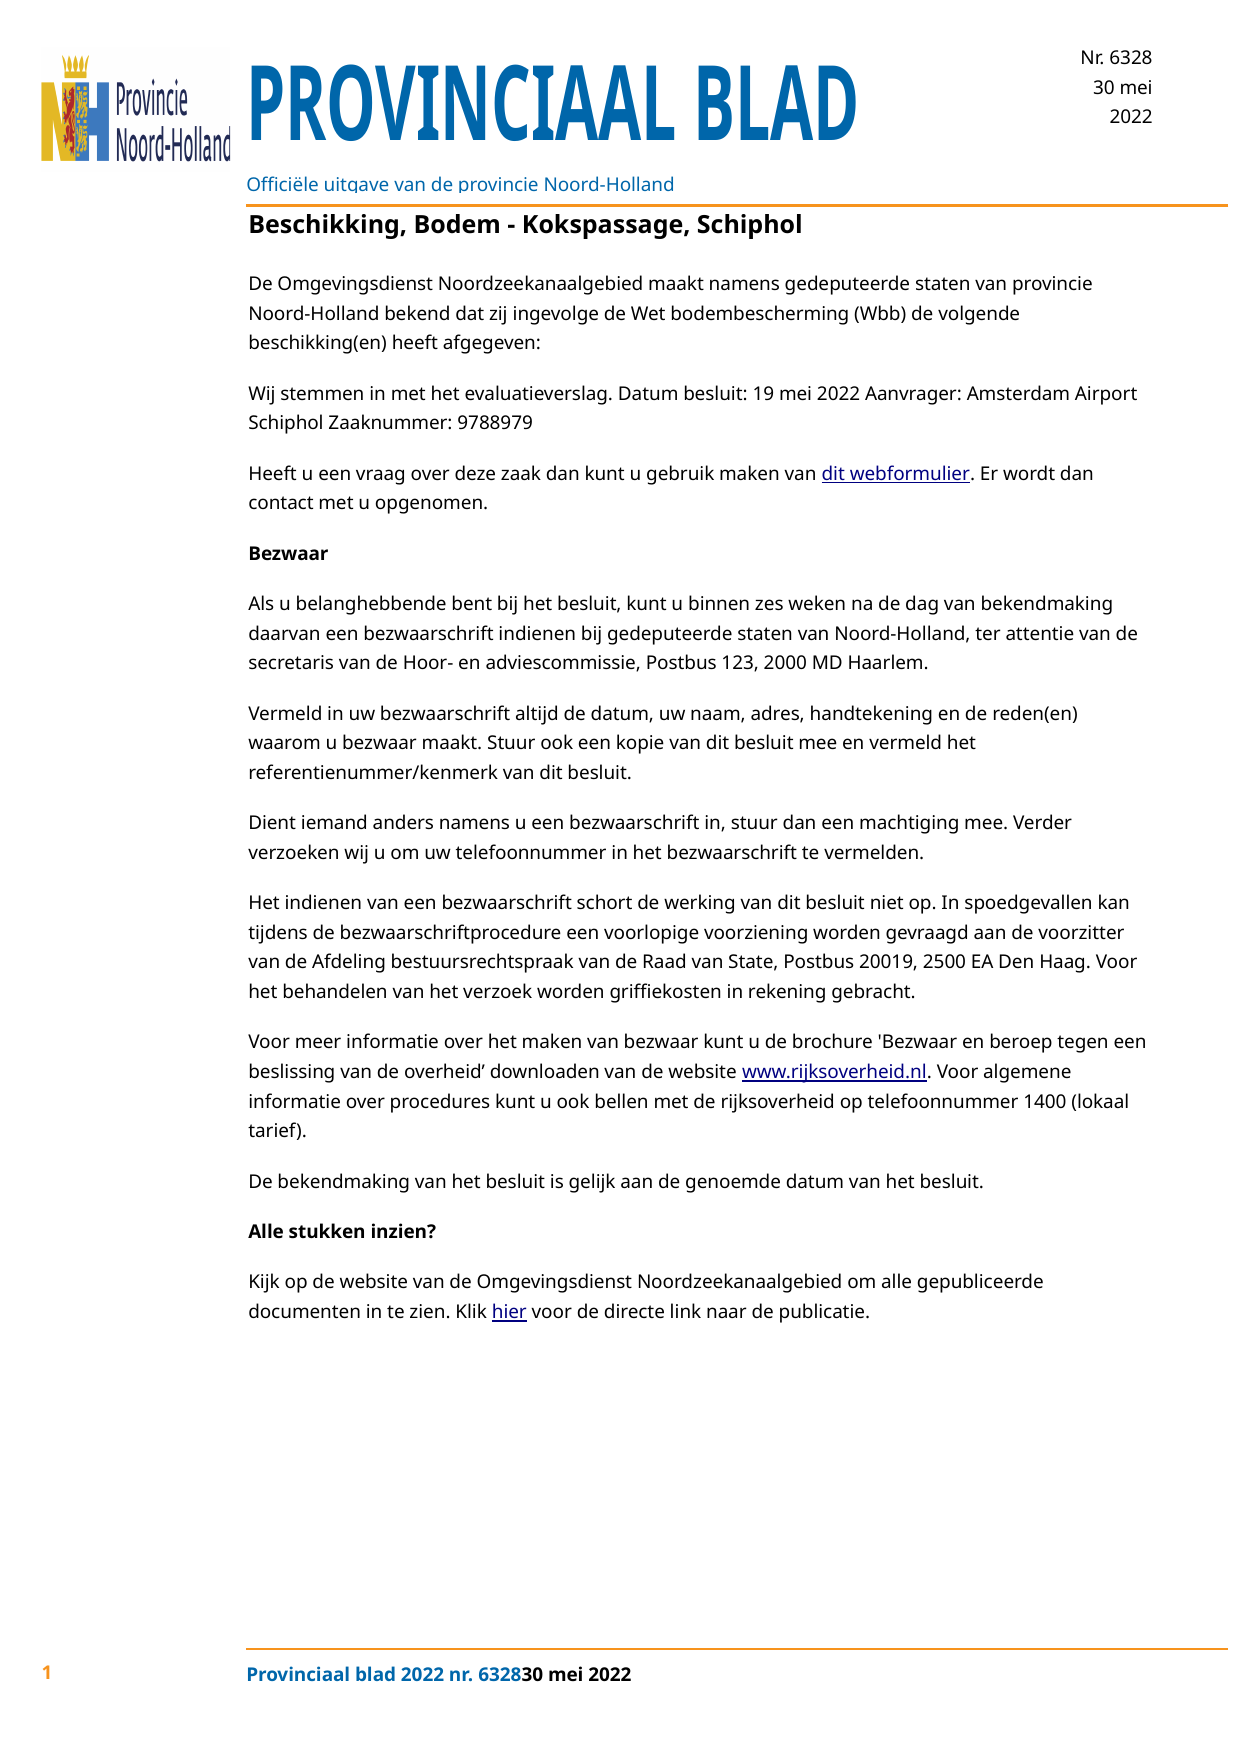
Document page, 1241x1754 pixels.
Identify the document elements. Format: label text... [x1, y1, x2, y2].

text De bekendmaking van het besluit is gelijk aan de genoemde datum van het besluit. [248, 1168, 1152, 1193]
text Kijk op de website van de Omgevingsdienst Noordzeekanaalgebied om alle gepubliceerde documenten in te zien. Klik hier voor de directe link naar de publicatie. [248, 1269, 1152, 1324]
text Bezwaar [248, 540, 1152, 566]
text Vermeld in uw bezwaarschrift altijd de datum, uw naam, adres, handtekening en de reden(en) waarom u bezwaar maakt. Stuur ook een kopie van dit besluit mee en vermeld het referentienummer/kenmerk van dit besluit. [248, 700, 1152, 785]
text Als u belanghebbende bent bij het besluit, kunt u binnen zes weken na de dag van bekendmaking daarvan een bezwaarschrift indienen bij gedeputeerde staten van Noord-Holland, ter attentie van de secretaris van de Hoor- en adviescommissie, Postbus 123, 2000 MD Haarlem. [248, 590, 1152, 675]
picture [41, 47, 231, 172]
text Heeft u een vraag over deze zaak dan kunt u gebruik maken van dit webformulier. Er wordt dan contact met u opgenomen. [248, 460, 1152, 515]
text Alle stukken inzien? [248, 1218, 1152, 1244]
text Dient iemand anders namens u een bezwaarschrift in, stuur dan een machtiging mee. Verder verzoeken wij u om uw telefoonnummer in het bezwaarschrift te vermelden. [248, 809, 1152, 865]
text De Omgevingsdienst Noordzeekanaalgebied maakt namens gedeputeerde staten van provincie Noord-Holland bekend dat zij ingevolge de Wet bodembescherming (Wbb) de volgende beschikking(en) heeft afgegeven: [248, 270, 1152, 355]
text Voor meer informatie over het maken van bezwaar kunt u de brochure 'Bezwaar en beroep tegen een beslissing van de overheid’ downloaden van de website www.rijksoverheid.nl. Voor algemene informatie over procedures kunt u ook bellen met de rijksoverheid op telefoonnummer 1400 (lokaal tarief). [248, 1029, 1152, 1143]
text Het indienen van een bezwaarschrift schort de werking van dit besluit niet op. In spoedgevallen kan tijdens de bezwaarschriftprocedure een voorlopige voorziening worden gevraagd aan de voorzitter van de Afdeling bestuursrechtspraak van de Raad van State, Postbus 20019, 2500 EA Den Haag. Voor het behandelen van het verzoek worden griffiekosten in rekening gebracht. [248, 889, 1152, 1004]
text Beschikking, Bodem - Kokspassage, Schiphol [248, 207, 1152, 241]
text Wij stemmen in met het evaluatieverslag. Datum besluit: 19 mei 2022 Aanvrager: Amsterdam Airport Schiphol Zaaknummer: 9788979 [248, 380, 1152, 435]
